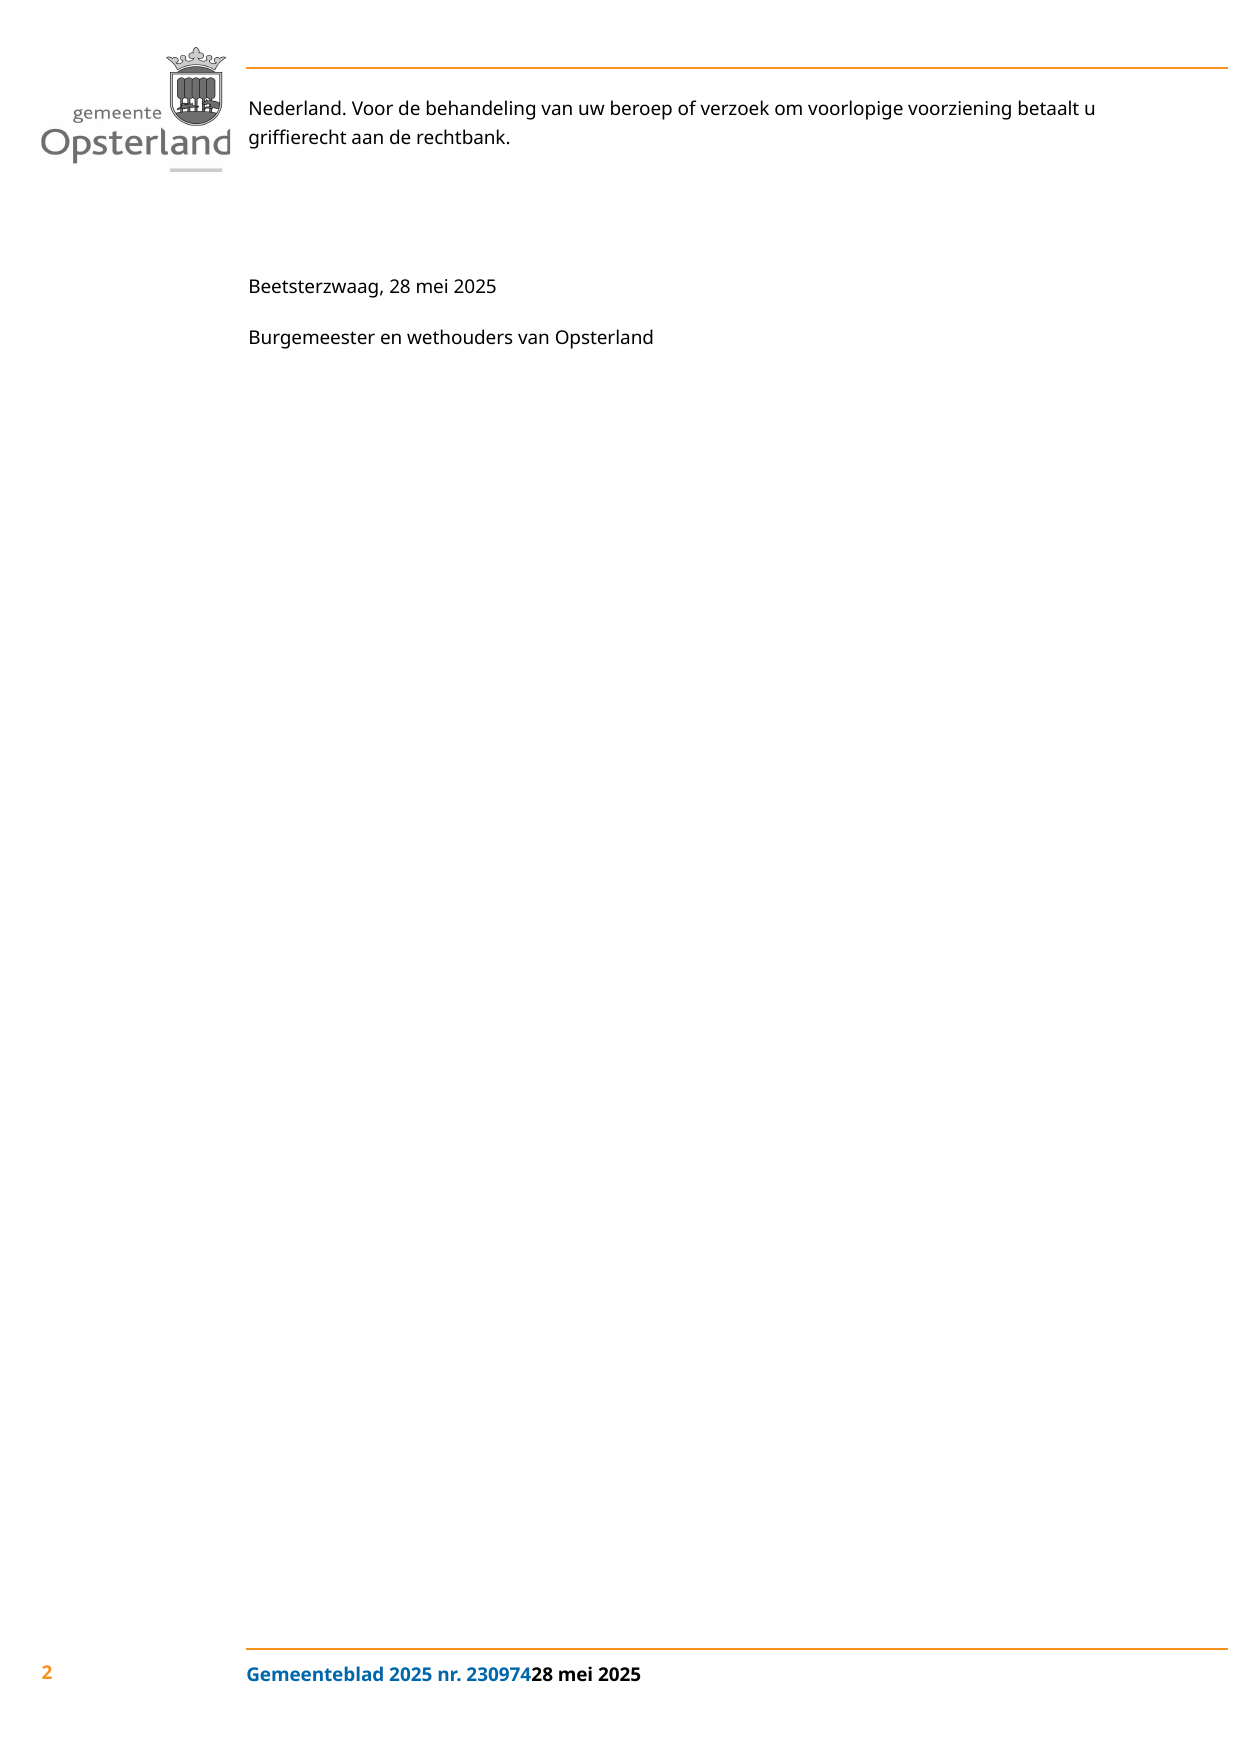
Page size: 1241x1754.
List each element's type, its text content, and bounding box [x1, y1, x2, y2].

text Nederland. Voor de behandeling van uw beroep of verzoek om voorlopige voorziening betaalt u griffierecht aan de rechtbank. [248, 95, 1152, 150]
picture [41, 47, 231, 172]
text Burgemeester en wethouders van Opsterland [248, 324, 1152, 350]
text Beetsterzwaag, 28 mei 2025 [248, 273, 1152, 299]
